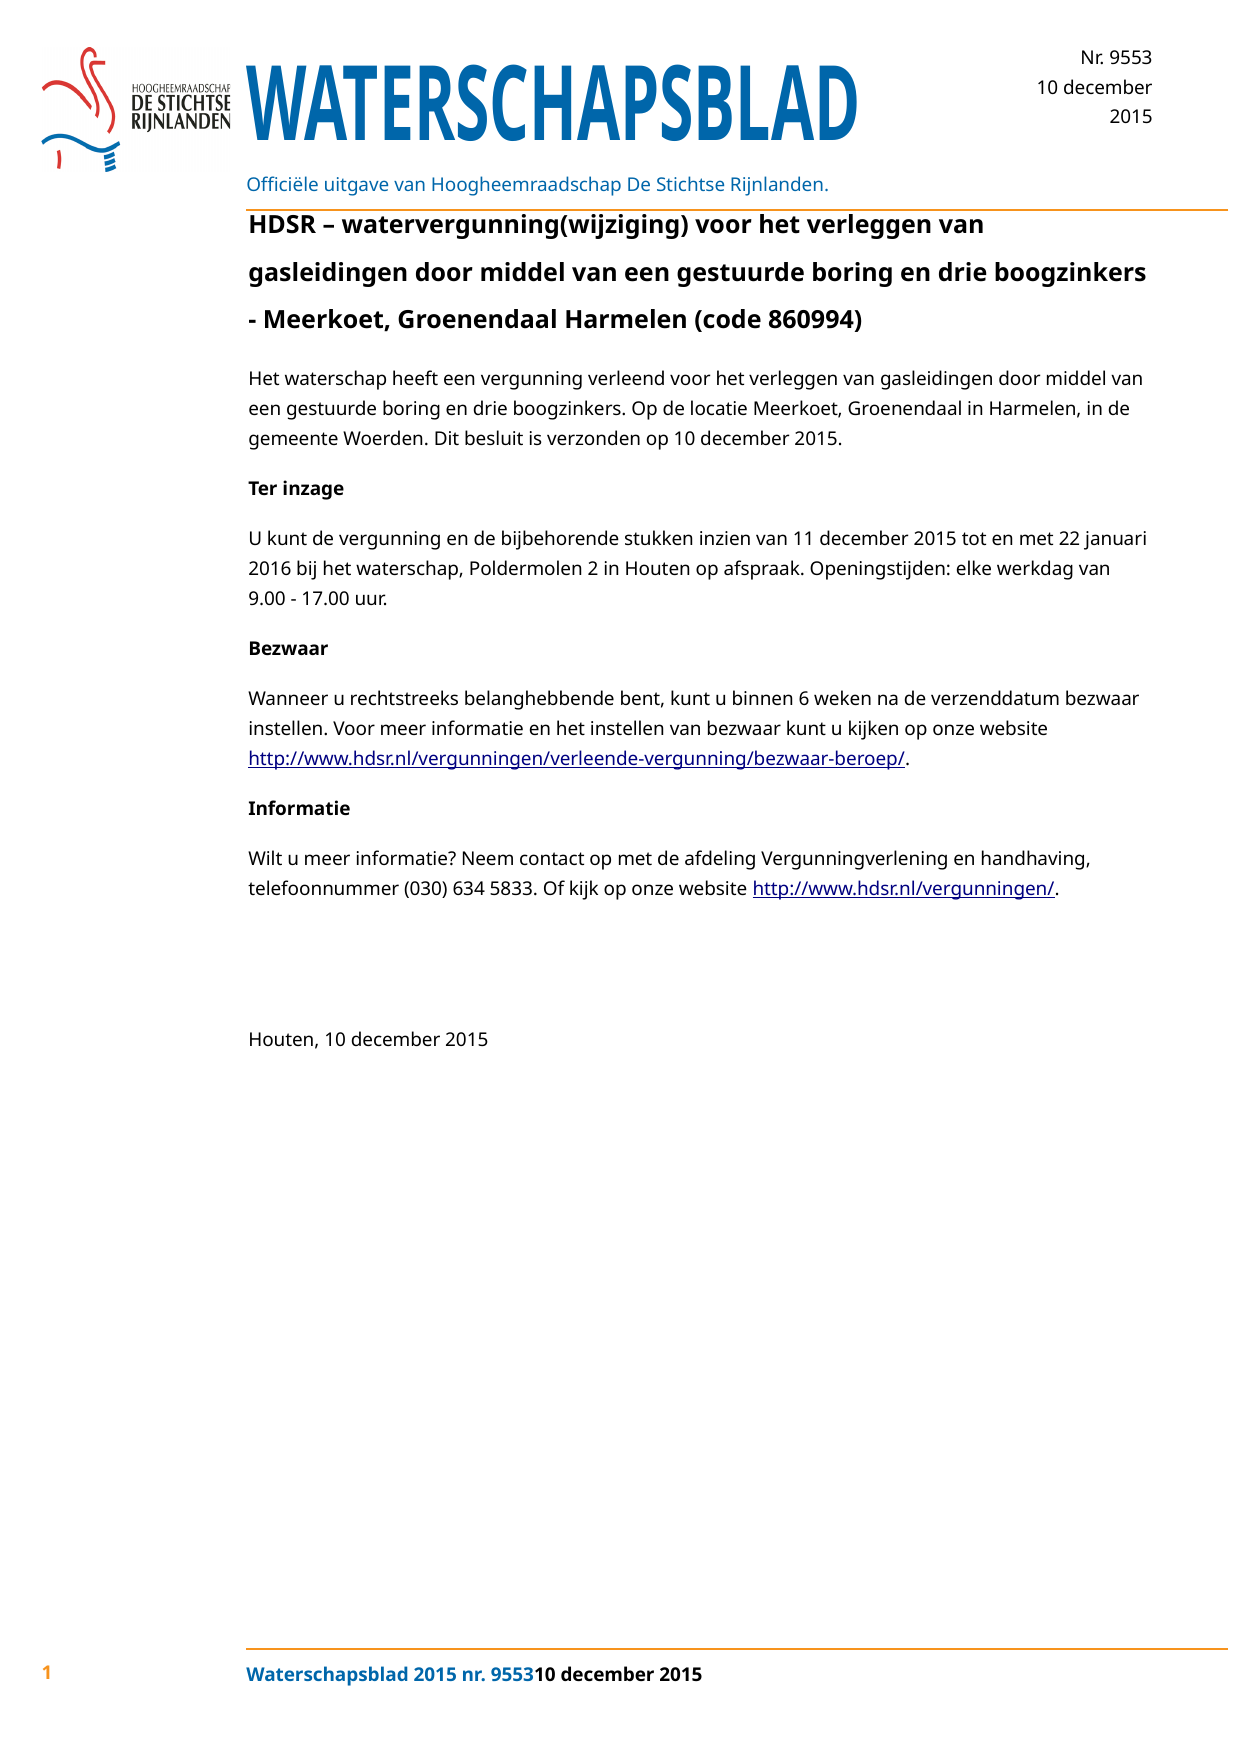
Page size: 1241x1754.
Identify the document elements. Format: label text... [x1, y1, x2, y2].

text Wilt u meer informatie? Neem contact op met de afdeling Vergunningverlening en handhaving, telefoonnummer (030) 634 5833. Of kijk op onze website http://www.hdsr.nl/vergunningen/. [248, 846, 1152, 901]
text U kunt de vergunning en de bijbehorende stukken inzien van 11 december 2015 tot en met 22 januari 2016 bij het waterschap, Poldermolen 2 in Houten op afspraak. Openingstijden: elke werkdag van 9.00 - 17.00 uur. [248, 526, 1152, 610]
text Het waterschap heeft een vergunning verleend voor het verleggen van gasleidingen door middel van een gestuurde boring en drie boogzinkers. Op de locatie Meerkoet, Groenendaal in Harmelen, in de gemeente Woerden. Dit besluit is verzonden op 10 december 2015. [248, 366, 1152, 450]
picture [41, 47, 231, 172]
text Wanneer u rechtstreeks belanghebbende bent, kunt u binnen 6 weken na de verzenddatum bezwaar instellen. Voor meer informatie en het instellen van bezwaar kunt u kijken op onze website http://www.hdsr.nl/vergunningen/verleende-vergunning/bezwaar-beroep/. [248, 686, 1152, 770]
text Houten, 10 december 2015 [248, 1026, 1152, 1052]
text Ter inzage [248, 475, 1152, 501]
text Bezwaar [248, 635, 1152, 661]
text HDSR – watervergunning(wijziging) voor het verleggen van gasleidingen door middel van een gestuurde boring en drie boogzinkers - Meerkoet, Groenendaal Harmelen (code 860994) [248, 211, 1152, 336]
text Informatie [248, 795, 1152, 821]
